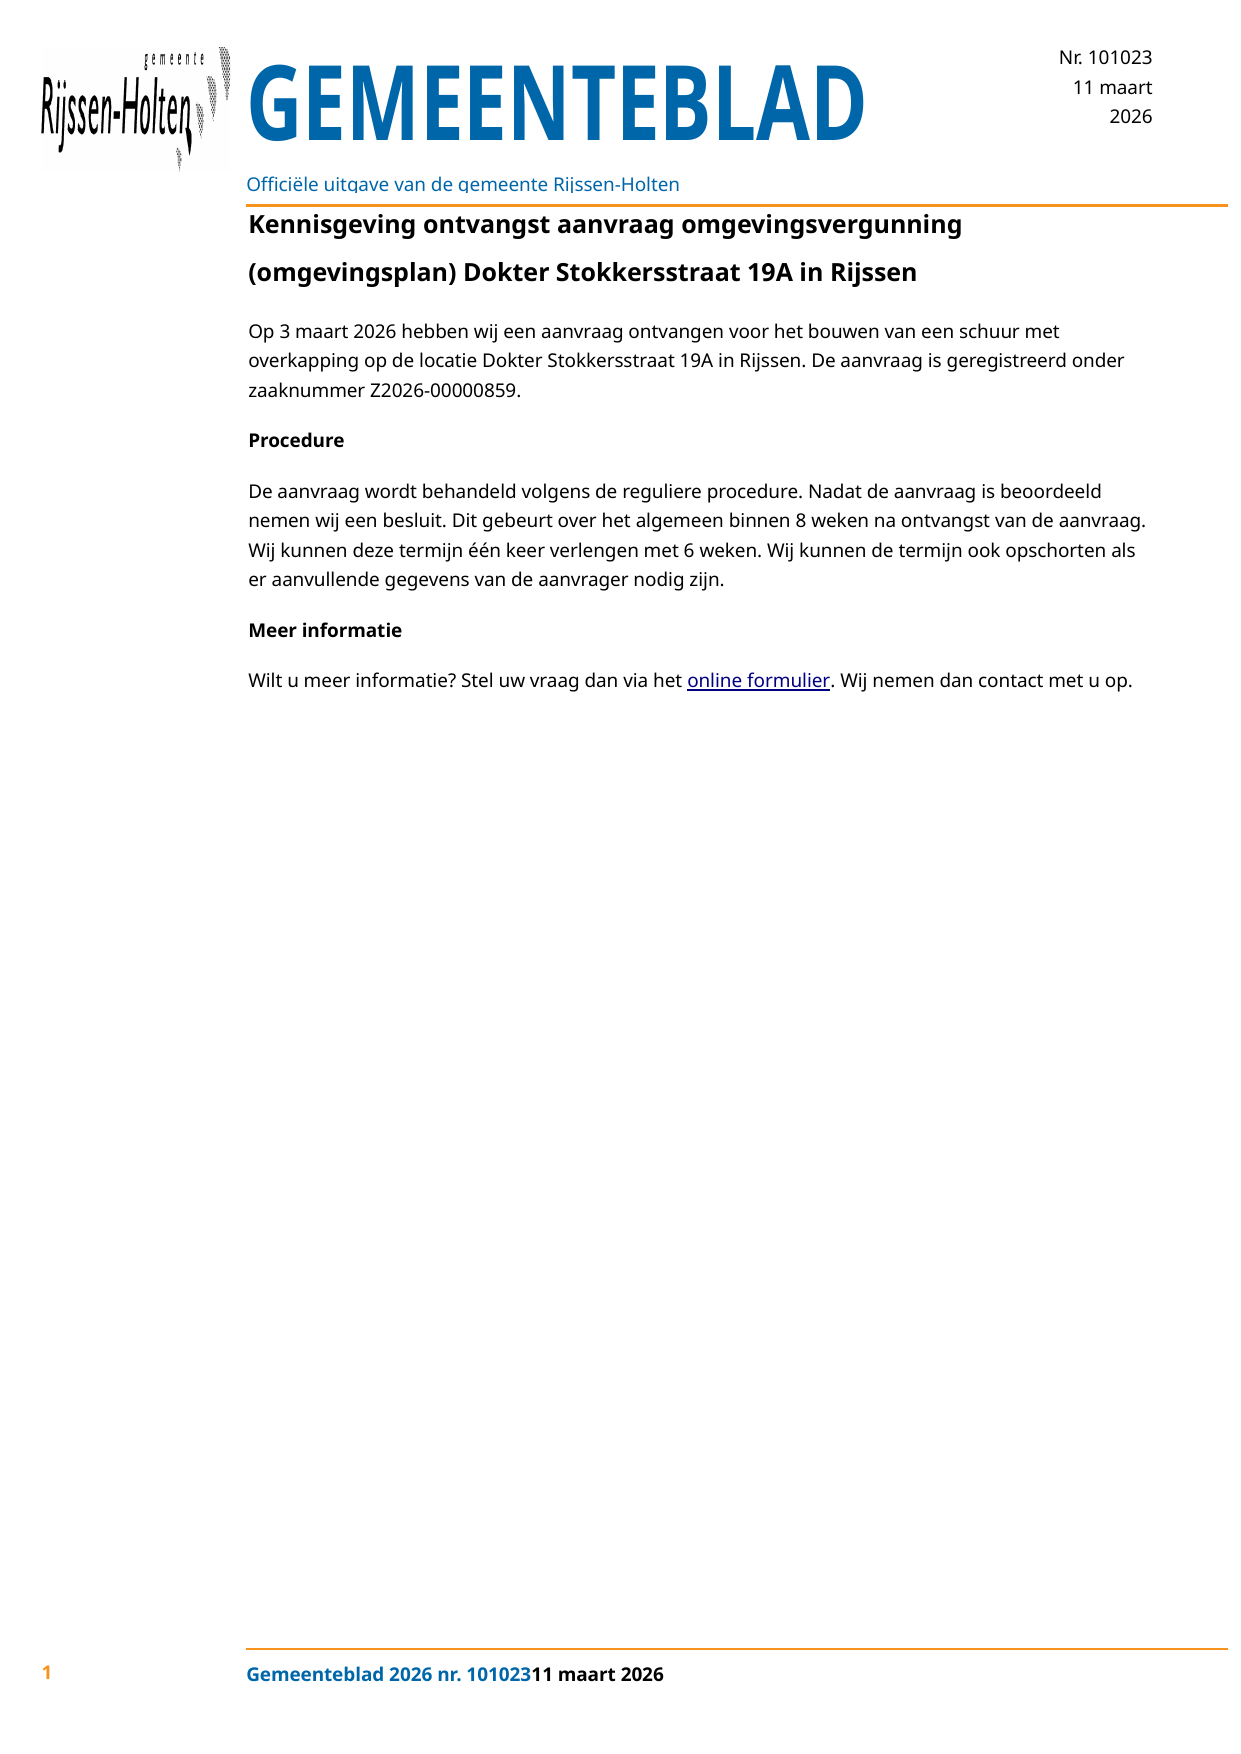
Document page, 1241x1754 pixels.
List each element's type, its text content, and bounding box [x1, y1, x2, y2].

text Meer informatie [248, 617, 1152, 643]
text Op 3 maart 2026 hebben wij een aanvraag ontvangen voor het bouwen van een schuur met overkapping op de locatie Dokter Stokkersstraat 19A in Rijssen. De aanvraag is geregistreerd onder zaaknummer Z2026-00000859. [248, 318, 1152, 403]
text Kennisgeving ontvangst aanvraag omgevingsvergunning (omgevingsplan) Dokter Stokkersstraat 19A in Rijssen [248, 207, 1152, 288]
text Procedure [248, 427, 1152, 453]
text De aanvraag wordt behandeld volgens de reguliere procedure. Nadat de aanvraag is beoordeeld nemen wij een besluit. Dit gebeurt over het algemeen binnen 8 weken na ontvangst van de aanvraag. Wij kunnen deze termijn één keer verlengen met 6 weken. Wij kunnen de termijn ook opschorten als er aanvullende gegevens van de aanvrager nodig zijn. [248, 478, 1152, 592]
text Wilt u meer informatie? Stel uw vraag dan via het online formulier. Wij nemen dan contact met u op. [248, 667, 1152, 693]
picture [41, 47, 231, 172]
